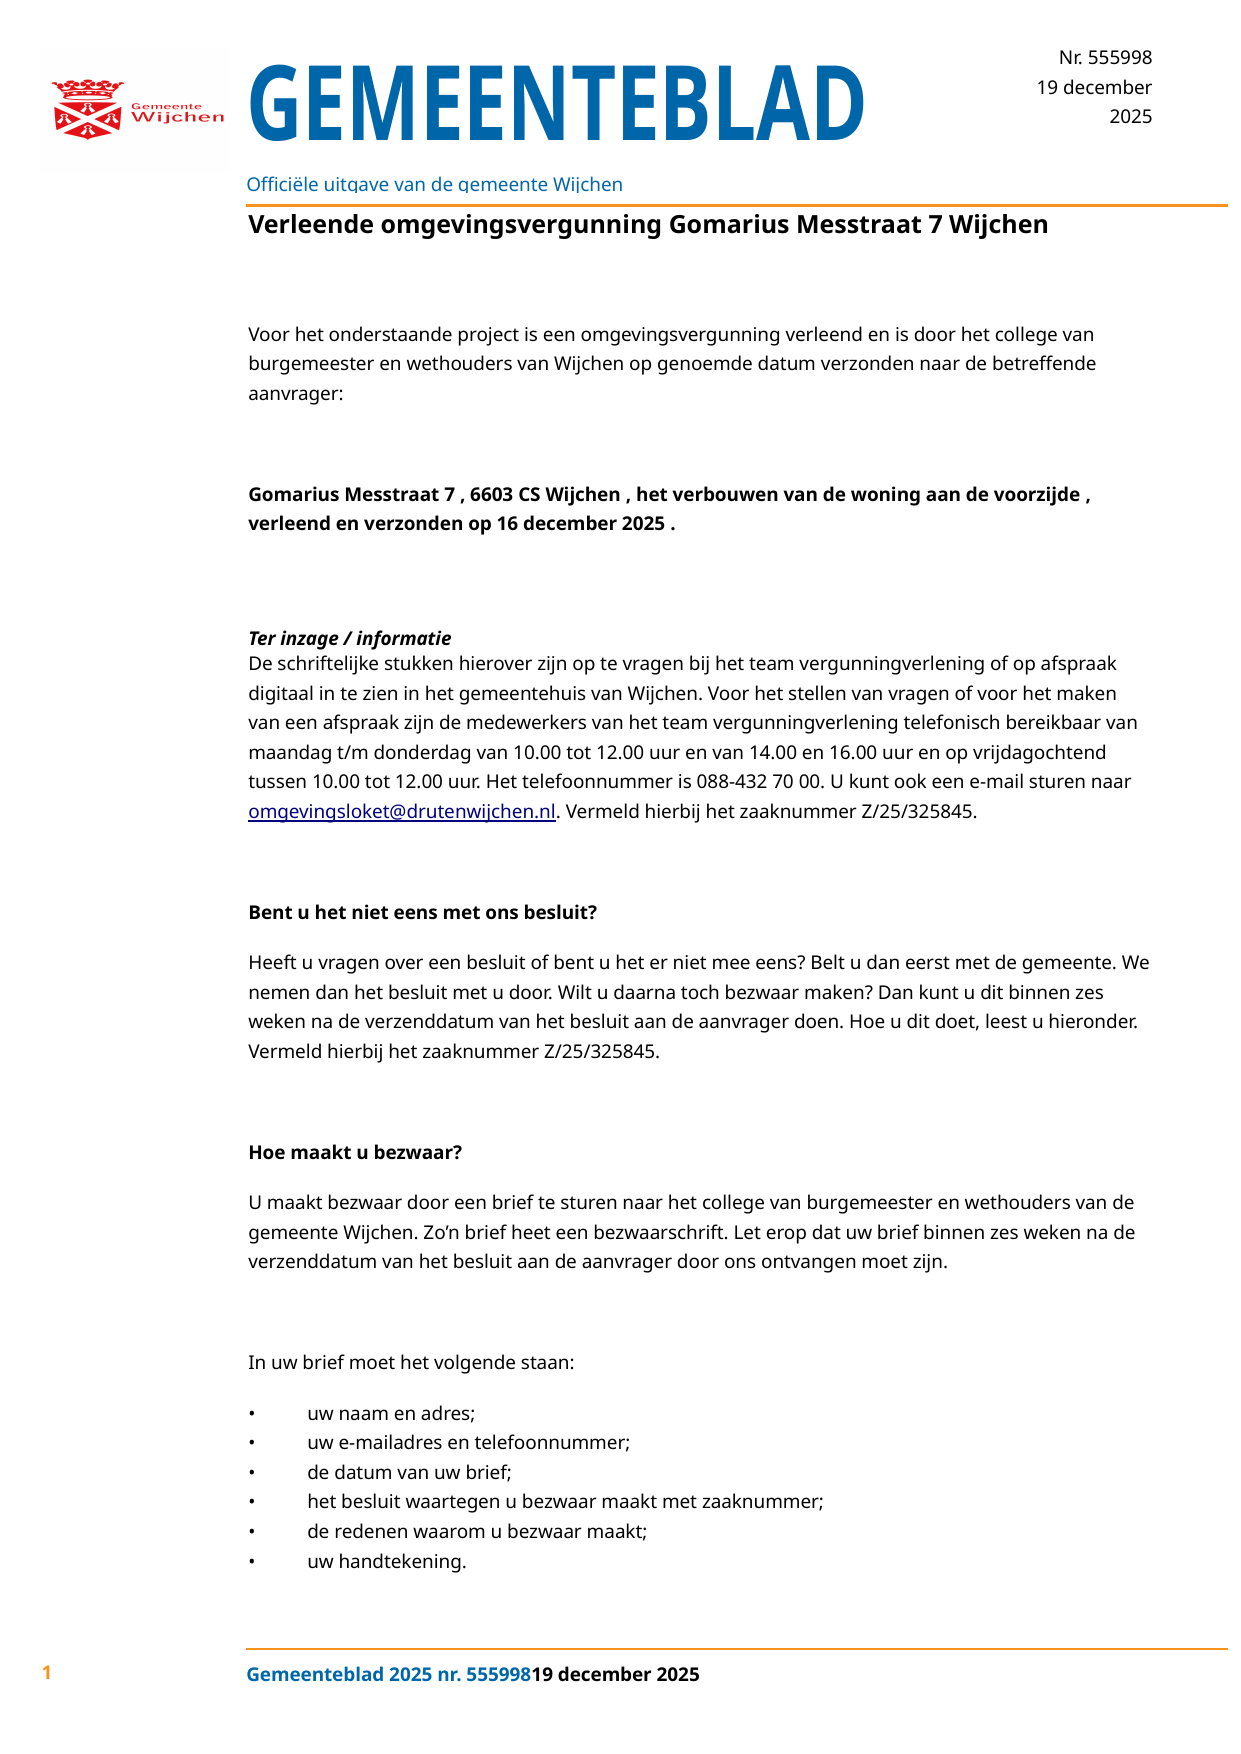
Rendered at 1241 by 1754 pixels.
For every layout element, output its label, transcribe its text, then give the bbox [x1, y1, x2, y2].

text In uw brief moet het volgende staan: [248, 1349, 1152, 1375]
list uw handtekening. [248, 1548, 1152, 1574]
list uw naam en adres; [248, 1400, 1152, 1426]
text U maakt bezwaar door een brief te sturen naar het college van burgemeester en wethouders van de gemeente Wijchen. Zo’n brief heet een bezwaarschrift. Let erop dat uw brief binnen zes weken na de verzenddatum van het besluit aan de aanvrager door ons ontvangen moet zijn. [248, 1189, 1152, 1274]
list uw e-mailadres en telefoonnummer; [248, 1429, 1152, 1455]
text Heeft u vragen over een besluit of bent u het er niet mee eens? Belt u dan eerst met de gemeente. We nemen dan het besluit met u door. Wilt u daarna toch bezwaar maken? Dan kunt u dit binnen zes weken na de verzenddatum van het besluit aan de aanvrager doen. Hoe u dit doet, leest u hieronder. Vermeld hierbij het zaaknummer Z/25/325845. [248, 949, 1152, 1064]
text Voor het onderstaande project is een omgevingsvergunning verleend en is door het college van burgemeester en wethouders van Wijchen op genoemde datum verzonden naar de betreffende aanvrager: [248, 321, 1152, 406]
text Gomarius Messtraat 7 , 6603 CS Wijchen , het verbouwen van de woning aan de voorzijde , verleend en verzonden op 16 december 2025 . [248, 481, 1152, 536]
text Hoe maakt u bezwaar? [248, 1139, 1152, 1165]
text Ter inzage / informatie [248, 625, 1152, 650]
list de redenen waarom u bezwaar maakt; [248, 1518, 1152, 1544]
text Bent u het niet eens met ons besluit? [248, 899, 1152, 925]
text De schriftelijke stukken hierover zijn op te vragen bij het team vergunningverlening of op afspraak digitaal in te zien in het gemeentehuis van Wijchen. Voor het stellen van vragen of voor het maken van een afspraak zijn de medewerkers van het team vergunningverlening telefonisch bereikbaar van maandag t/m donderdag van 10.00 tot 12.00 uur en van 14.00 en 16.00 uur en op vrijdagochtend tussen 10.00 tot 12.00 uur. Het telefoonnummer is 088-432 70 00. U kunt ook een e-mail sturen naar omgevingsloket@drutenwijchen.nl. Vermeld hierbij het zaaknummer Z/25/325845. [248, 650, 1152, 824]
text Verleende omgevingsvergunning Gomarius Messtraat 7 Wijchen [248, 207, 1152, 241]
picture [41, 47, 231, 172]
list de datum van uw brief; [248, 1459, 1152, 1485]
list het besluit waartegen u bezwaar maakt met zaaknummer; [248, 1489, 1152, 1514]
